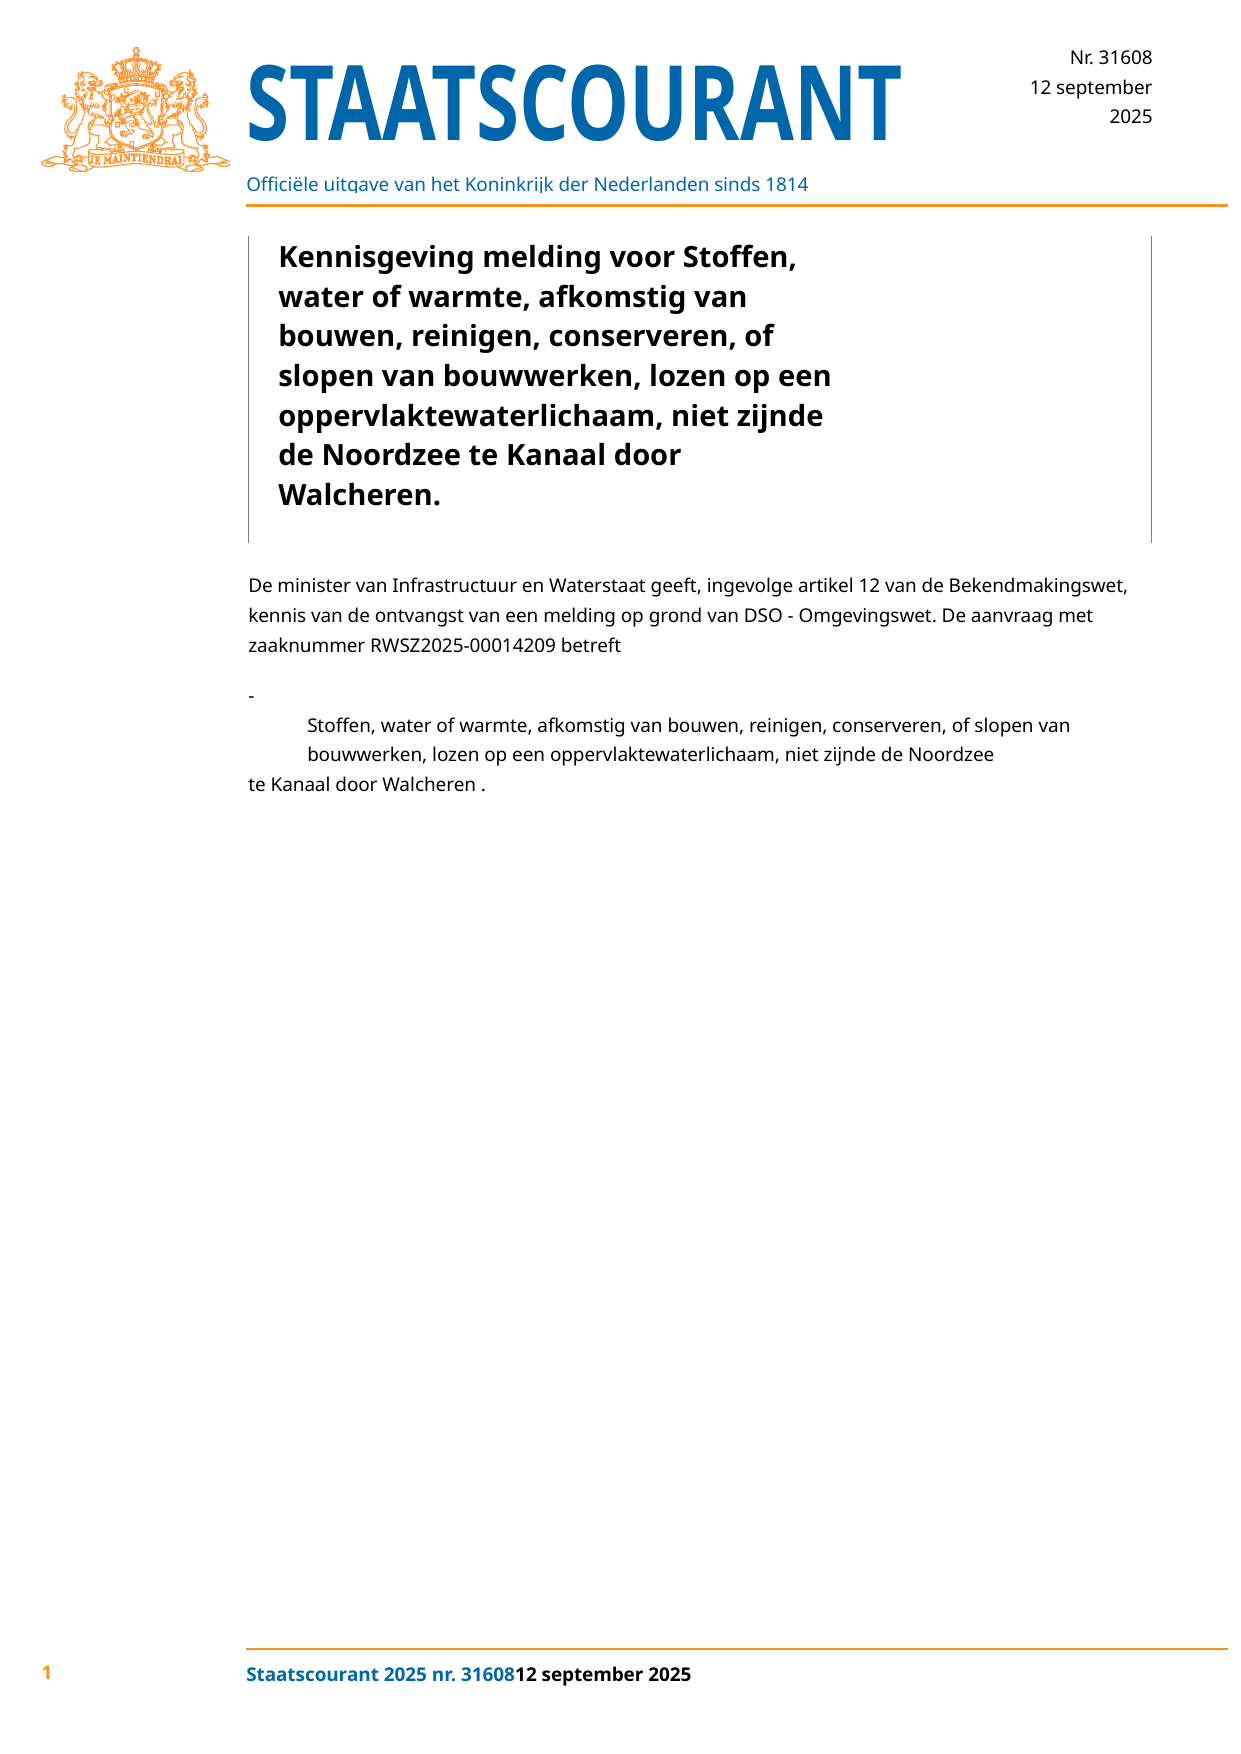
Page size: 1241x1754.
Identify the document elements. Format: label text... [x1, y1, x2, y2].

table_header [850, 236, 912, 413]
text te Kanaal door Walcheren . [248, 771, 1152, 797]
text De minister van Infrastructuur en Waterstaat geeft, ingevolge artikel 12 van de Bekendmakingswet, kennis van de ontvangst van een melding op grond van DSO - Omgevingswet. De aanvraag met zaaknummer RWSZ2025-00014209 betreft [248, 573, 1152, 658]
picture [912, 236, 1090, 414]
list Stoffen, water of warmte, afkomstig van bouwen, reinigen, conserveren, of slopen van bouwwerken, lozen op een oppervlaktewaterlichaam, niet zijnde de Noordzee [248, 712, 1152, 767]
table_header [1090, 236, 1151, 413]
table_header Kennisgeving melding voor Stoffen, water of warmte, afkomstig van bouwen, reinigen, conserveren, of slopen van bouwwerken, lozen op een oppervlaktewaterlichaam, niet zijnde de Noordzee te Kanaal door Walcheren. [249, 236, 850, 543]
picture [41, 47, 231, 172]
table_header [850, 414, 1151, 543]
